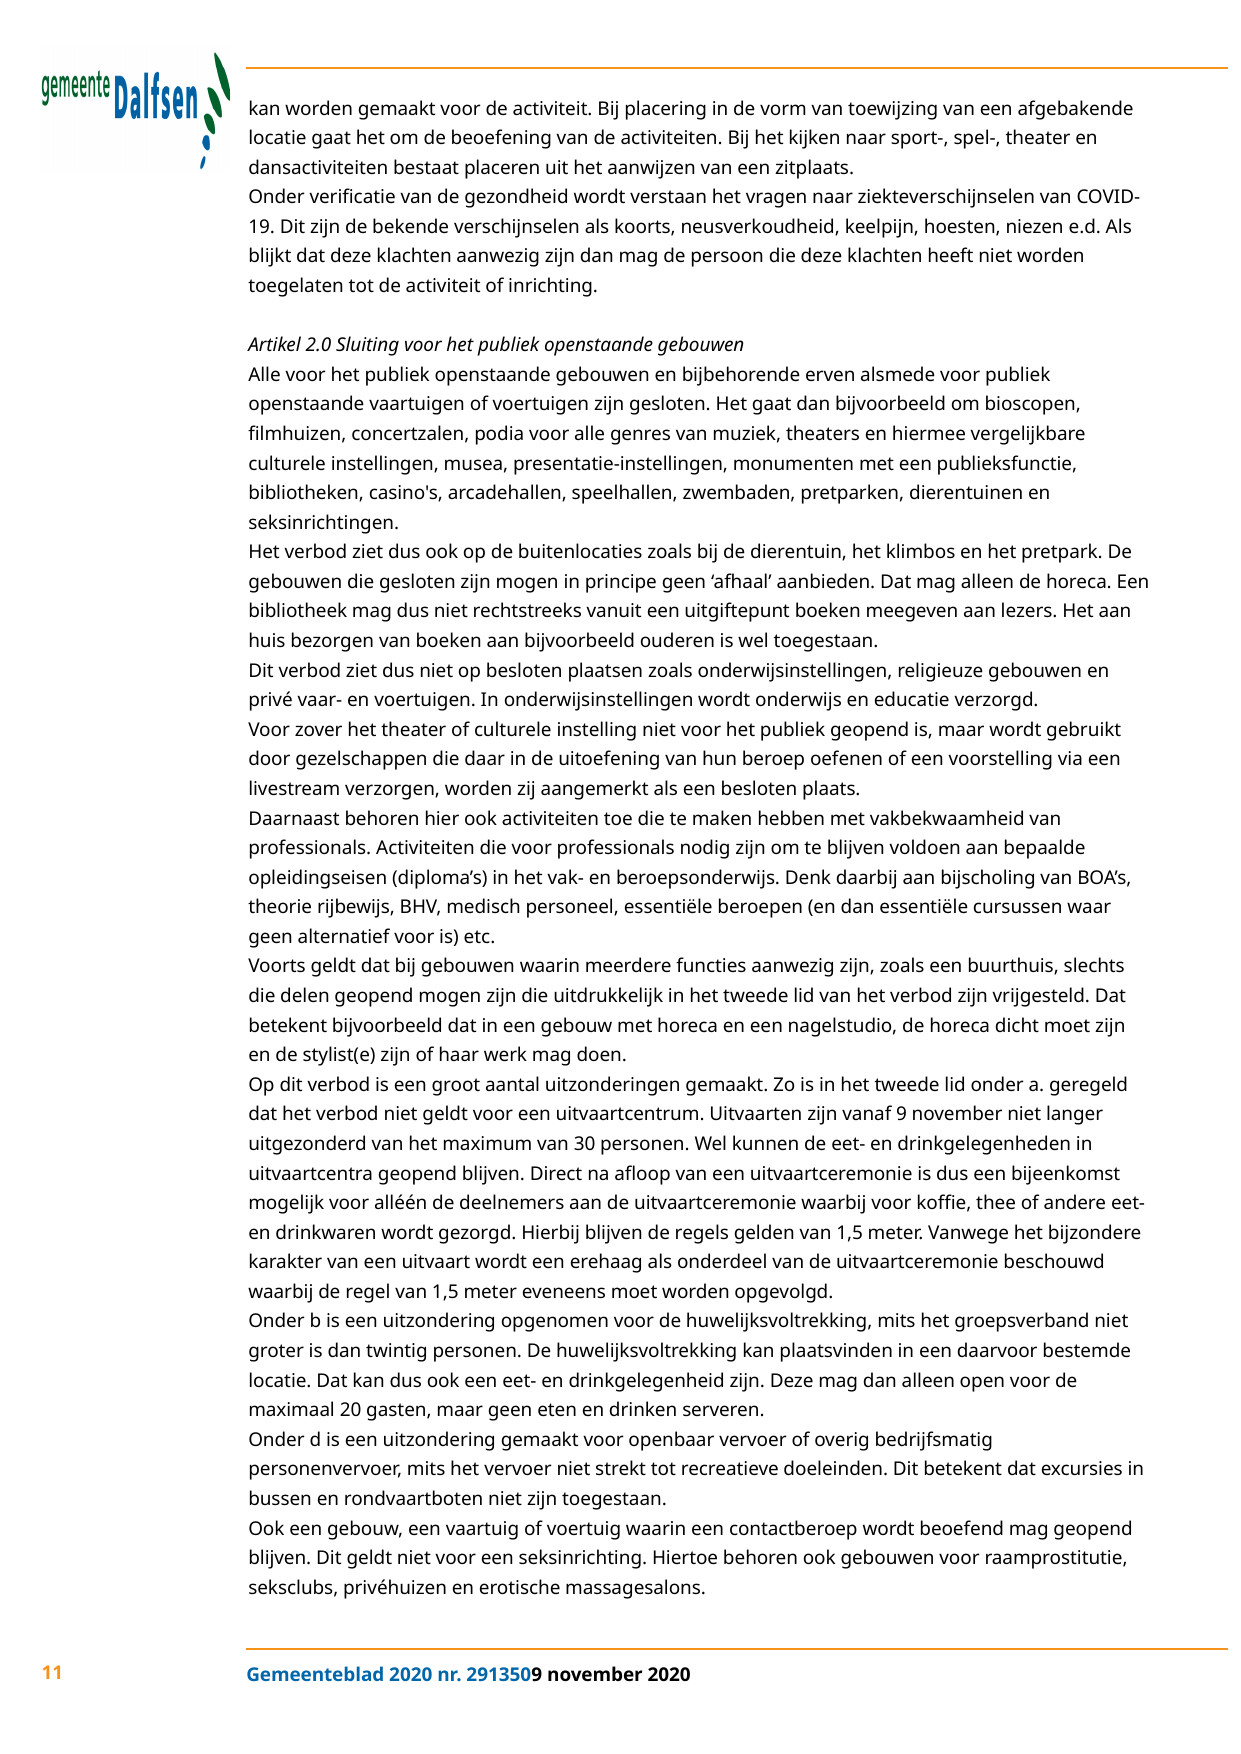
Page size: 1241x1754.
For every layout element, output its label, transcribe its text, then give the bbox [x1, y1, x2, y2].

text Onder b is een uitzondering opgenomen voor de huwelijksvoltrekking, mits het groepsverband niet groter is dan twintig personen. De huwelijksvoltrekking kan plaatsvinden in een daarvoor bestemde locatie. Dat kan dus ook een eet- en drinkgelegenheid zijn. Deze mag dan alleen open voor de maximaal 20 gasten, maar geen eten en drinken serveren. [248, 1308, 1152, 1422]
text Voor zover het theater of culturele instelling niet voor het publiek geopend is, maar wordt gebruikt door gezelschappen die daar in de uitoefening van hun beroep oefenen of een voorstelling via een livestream verzorgen, worden zij aangemerkt als een besloten plaats. [248, 716, 1152, 801]
picture [41, 47, 231, 172]
text Voorts geldt dat bij gebouwen waarin meerdere functies aanwezig zijn, zoals een buurthuis, slechts die delen geopend mogen zijn die uitdrukkelijk in het tweede lid van het verbod zijn vrijgesteld. Dat betekent bijvoorbeeld dat in een gebouw met horeca en een nagelstudio, de horeca dicht moet zijn en de stylist(e) zijn of haar werk mag doen. [248, 953, 1152, 1067]
text Alle voor het publiek openstaande gebouwen en bijbehorende erven alsmede voor publiek openstaande vaartuigen of voertuigen zijn gesloten. Het gaat dan bijvoorbeeld om bioscopen, filmhuizen, concertzalen, podia voor alle genres van muziek, theaters en hiermee vergelijkbare culturele instellingen, musea, presentatie-instellingen, monumenten met een publieksfunctie, bibliotheken, casino's, arcadehallen, speelhallen, zwembaden, pretparken, dierentuinen en seksinrichtingen. [248, 361, 1152, 535]
text Ook een gebouw, een vaartuig of voertuig waarin een contactberoep wordt beoefend mag geopend blijven. Dit geldt niet voor een seksinrichting. Hiertoe behoren ook gebouwen voor raamprostitutie, seksclubs, privéhuizen en erotische massagesalons. [248, 1515, 1152, 1600]
text Onder d is een uitzondering gemaakt voor openbaar vervoer of overig bedrijfsmatig personenvervoer, mits het vervoer niet strekt tot recreatieve doeleinden. Dit betekent dat excursies in bussen en rondvaartboten niet zijn toegestaan. [248, 1426, 1152, 1511]
text Daarnaast behoren hier ook activiteiten toe die te maken hebben met vakbekwaamheid van professionals. Activiteiten die voor professionals nodig zijn om te blijven voldoen aan bepaalde opleidingseisen (diploma’s) in het vak- en beroepsonderwijs. Denk daarbij aan bijscholing van BOA’s, theorie rijbewijs, BHV, medisch personeel, essentiële beroepen (en dan essentiële cursussen waar geen alternatief voor is) etc. [248, 805, 1152, 949]
text kan worden gemaakt voor de activiteit. Bij placering in de vorm van toewijzing van een afgebakende locatie gaat het om de beoefening van de activiteiten. Bij het kijken naar sport-, spel-, theater en dansactiviteiten bestaat placeren uit het aanwijzen van een zitplaats. [248, 95, 1152, 180]
text Onder verificatie van de gezondheid wordt verstaan het vragen naar ziekteverschijnselen van COVID-19. Dit zijn de bekende verschijnselen als koorts, neusverkoudheid, keelpijn, hoesten, niezen e.d. Als blijkt dat deze klachten aanwezig zijn dan mag de persoon die deze klachten heeft niet worden toegelaten tot de activiteit of inrichting. [248, 183, 1152, 298]
text Op dit verbod is een groot aantal uitzonderingen gemaakt. Zo is in het tweede lid onder a. geregeld dat het verbod niet geldt voor een uitvaartcentrum. Uitvaarten zijn vanaf 9 november niet langer uitgezonderd van het maximum van 30 personen. Wel kunnen de eet- en drinkgelegenheden in uitvaartcentra geopend blijven. Direct na afloop van een uitvaartceremonie is dus een bijeenkomst mogelijk voor alléén de deelnemers aan de uitvaartceremonie waarbij voor koffie, thee of andere eet- en drinkwaren wordt gezorgd. Hierbij blijven de regels gelden van 1,5 meter. Vanwege het bijzondere karakter van een uitvaart wordt een erehaag als onderdeel van de uitvaartceremonie beschouwd waarbij de regel van 1,5 meter eveneens moet worden opgevolgd. [248, 1071, 1152, 1304]
text Het verbod ziet dus ook op de buitenlocaties zoals bij de dierentuin, het klimbos en het pretpark. De gebouwen die gesloten zijn mogen in principe geen ‘afhaal’ aanbieden. Dat mag alleen de horeca. Een bibliotheek mag dus niet rechtstreeks vanuit een uitgiftepunt boeken meegeven aan lezers. Het aan huis bezorgen van boeken aan bijvoorbeeld ouderen is wel toegestaan. [248, 538, 1152, 653]
text Dit verbod ziet dus niet op besloten plaatsen zoals onderwijsinstellingen, religieuze gebouwen en privé vaar- en voertuigen. In onderwijsinstellingen wordt onderwijs en educatie verzorgd. [248, 657, 1152, 712]
text Artikel 2.0 Sluiting voor het publiek openstaande gebouwen [248, 331, 1152, 357]
